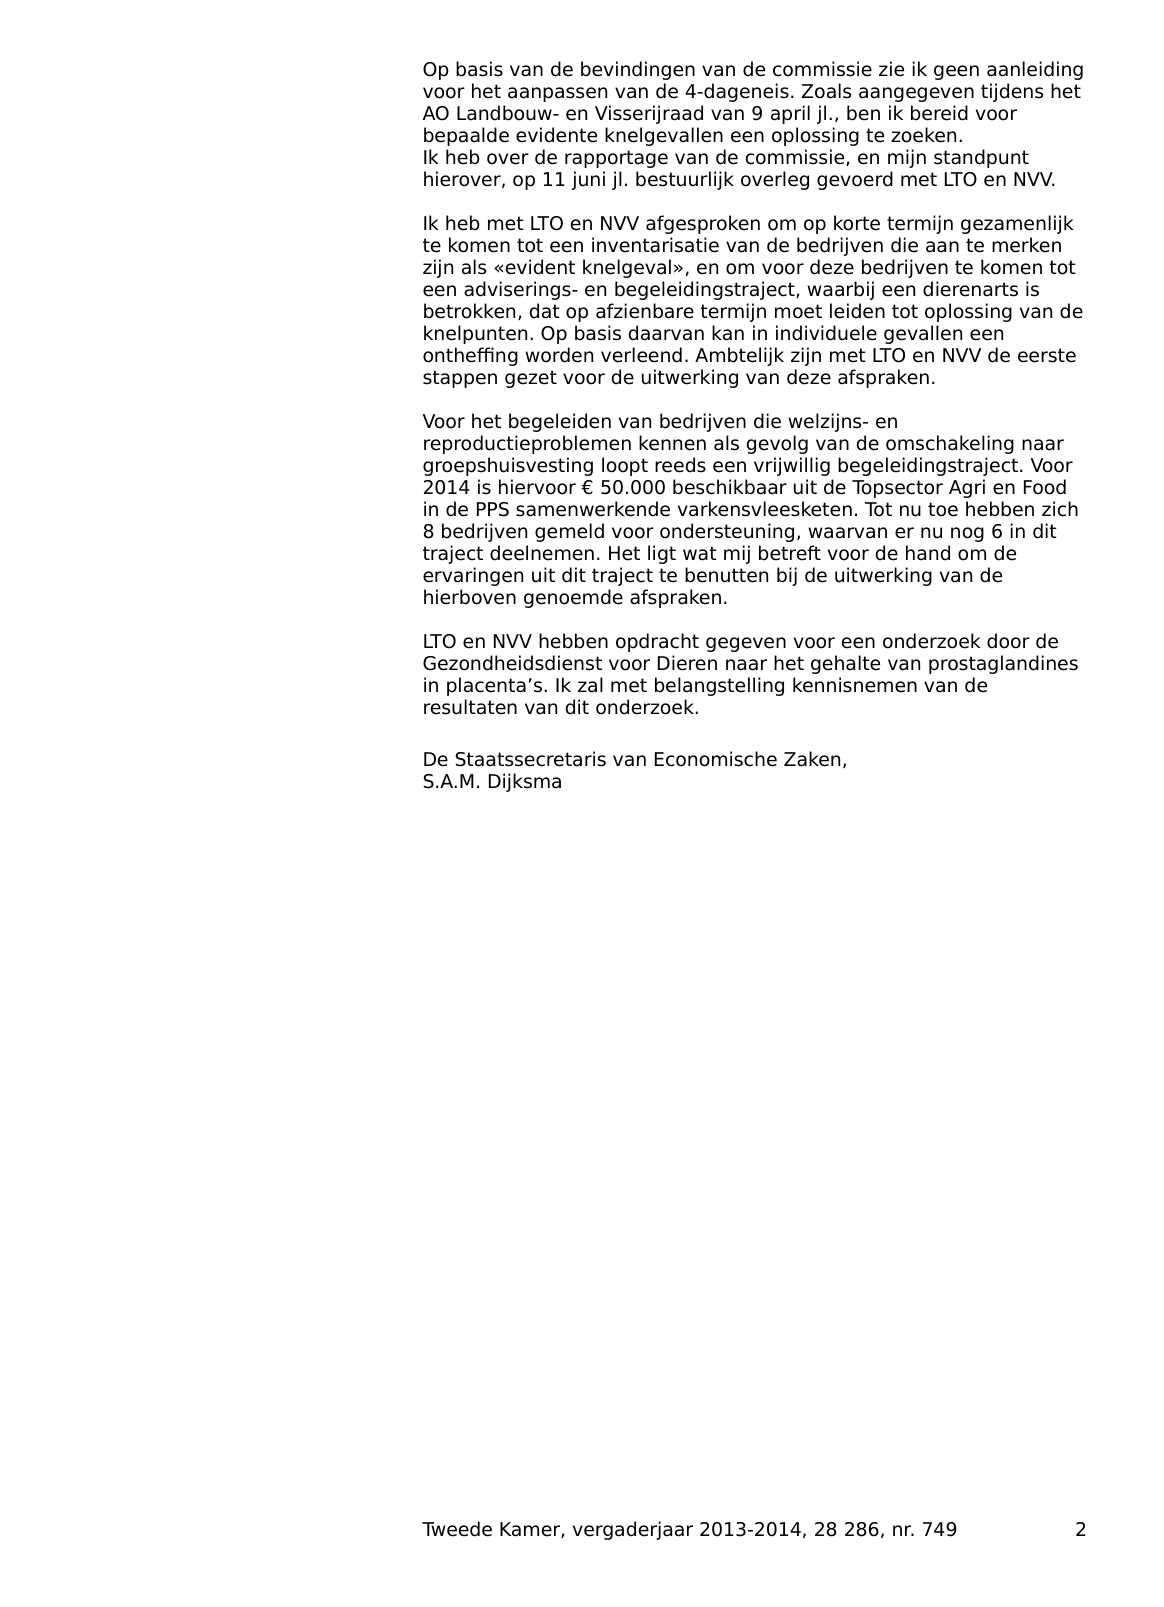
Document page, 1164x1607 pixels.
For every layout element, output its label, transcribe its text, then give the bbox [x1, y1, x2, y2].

text Ik heb over de rapportage van de commissie, en mijn standpunt hierover, op 11 juni jl. bestuurlijk overleg gevoerd met LTO en NVV. [422, 147, 1087, 191]
text Ik heb met LTO en NVV afgesproken om op korte termijn gezamenlijk te komen tot een inventarisatie van de bedrijven die aan te merken zijn als «evident knelgeval», en om voor deze bedrijven te komen tot een adviserings- en begeleidingstraject, waarbij een dierenarts is betrokken, dat op afzienbare termijn moet leiden tot oplossing van de knelpunten. Op basis daarvan kan in individuele gevallen een ontheffing worden verleend. Ambtelijk zijn met LTO en NVV de eerste stappen gezet voor de uitwerking van deze afspraken. [422, 213, 1087, 389]
text De Staatssecretaris van Economische Zaken, S.A.M. Dijksma [422, 749, 1087, 793]
text Op basis van de bevindingen van de commissie zie ik geen aanleiding voor het aanpassen van de 4-dageneis. Zoals aangegeven tijdens het AO Landbouw- en Visserijraad van 9 april jl., ben ik bereid voor bepaalde evidente knelgevallen een oplossing te zoeken. [422, 59, 1087, 147]
text LTO en NVV hebben opdracht gegeven voor een onderzoek door de Gezondheidsdienst voor Dieren naar het gehalte van prostaglandines in placenta’s. Ik zal met belangstelling kennisnemen van de resultaten van dit onderzoek. [422, 631, 1087, 719]
text Voor het begeleiden van bedrijven die welzijns- en reproductieproblemen kennen als gevolg van de omschakeling naar groepshuisvesting loopt reeds een vrijwillig begeleidingstraject. Voor 2014 is hiervoor € 50.000 beschikbaar uit de Topsector Agri en Food in de PPS samenwerkende varkensvleesketen. Tot nu toe hebben zich 8 bedrijven gemeld voor ondersteuning, waarvan er nu nog 6 in dit traject deelnemen. Het ligt wat mij betreft voor de hand om de ervaringen uit dit traject te benutten bij de uitwerking van de hierboven genoemde afspraken. [422, 411, 1087, 609]
